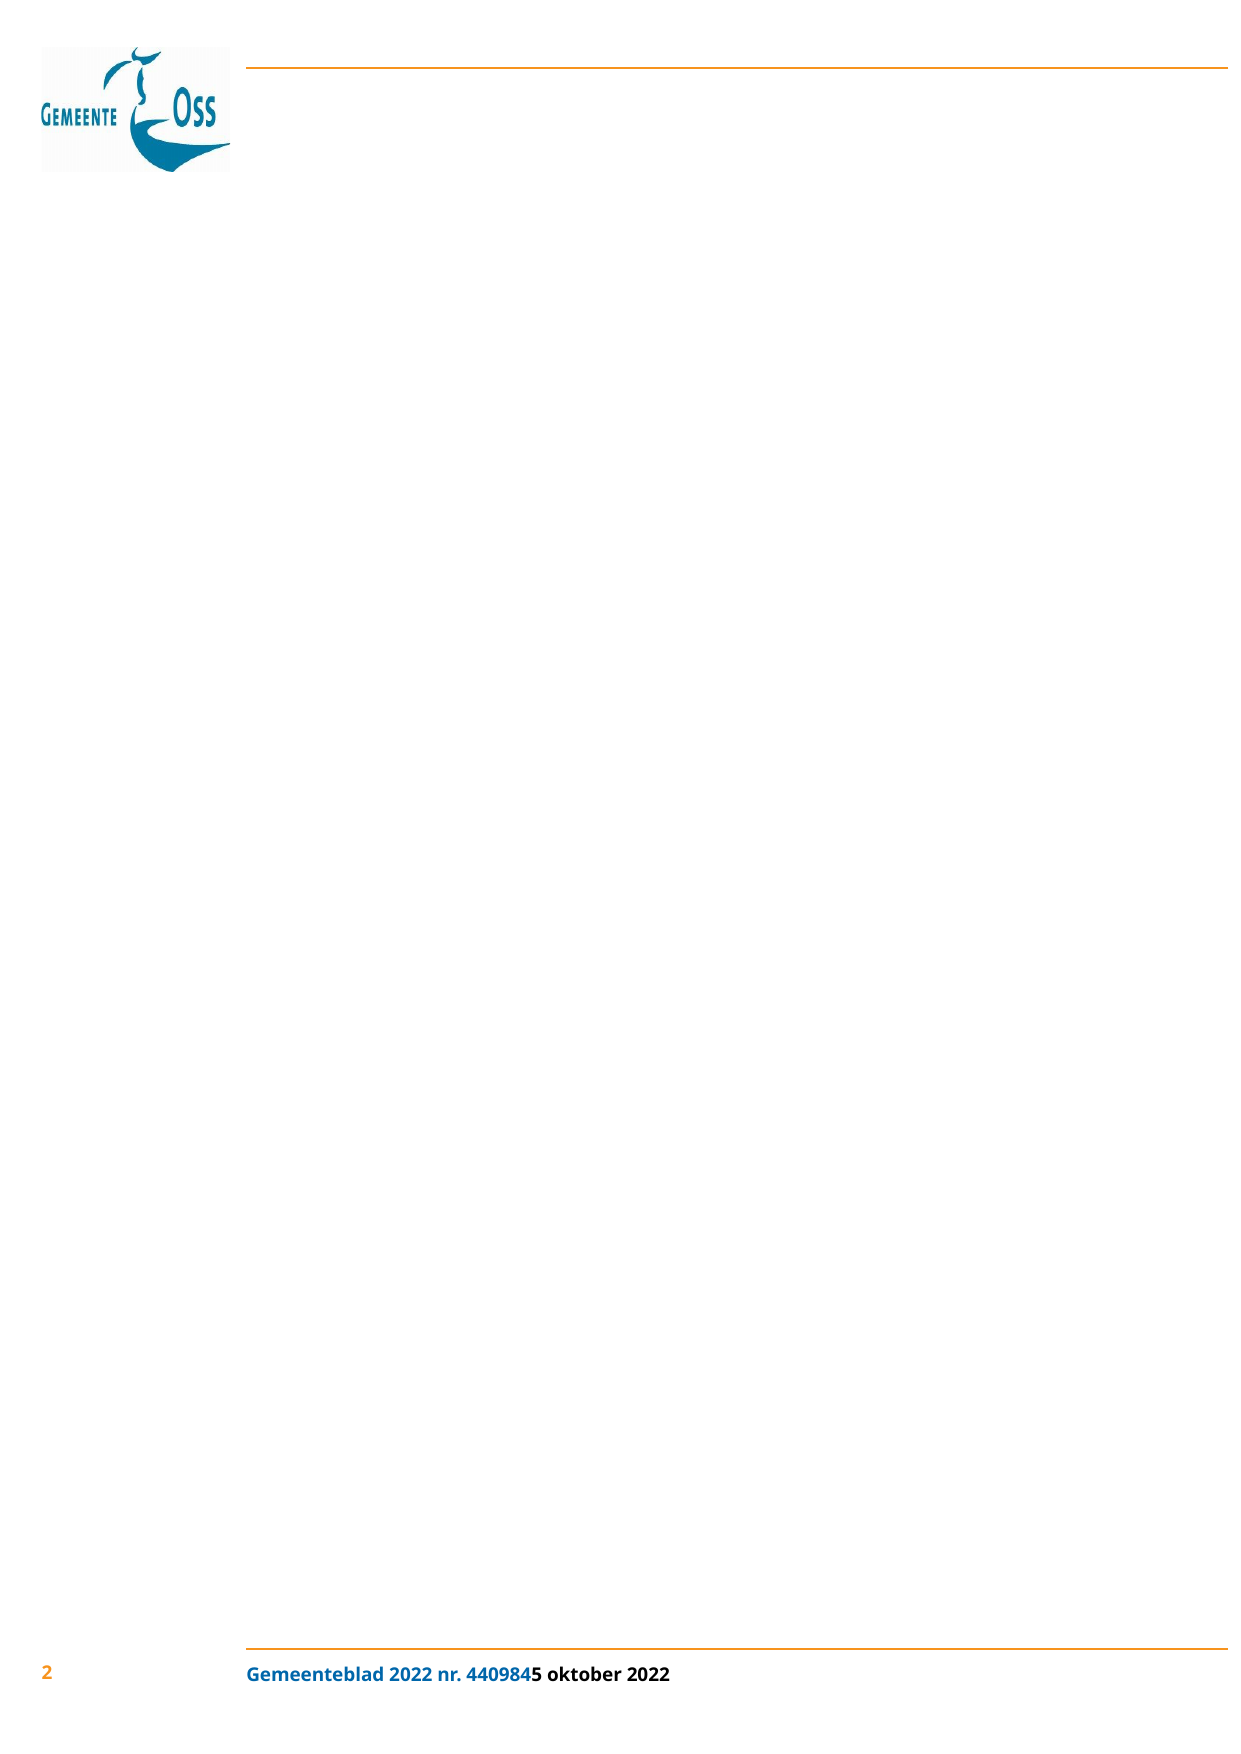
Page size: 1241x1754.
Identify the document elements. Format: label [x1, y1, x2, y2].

picture [41, 47, 231, 172]
